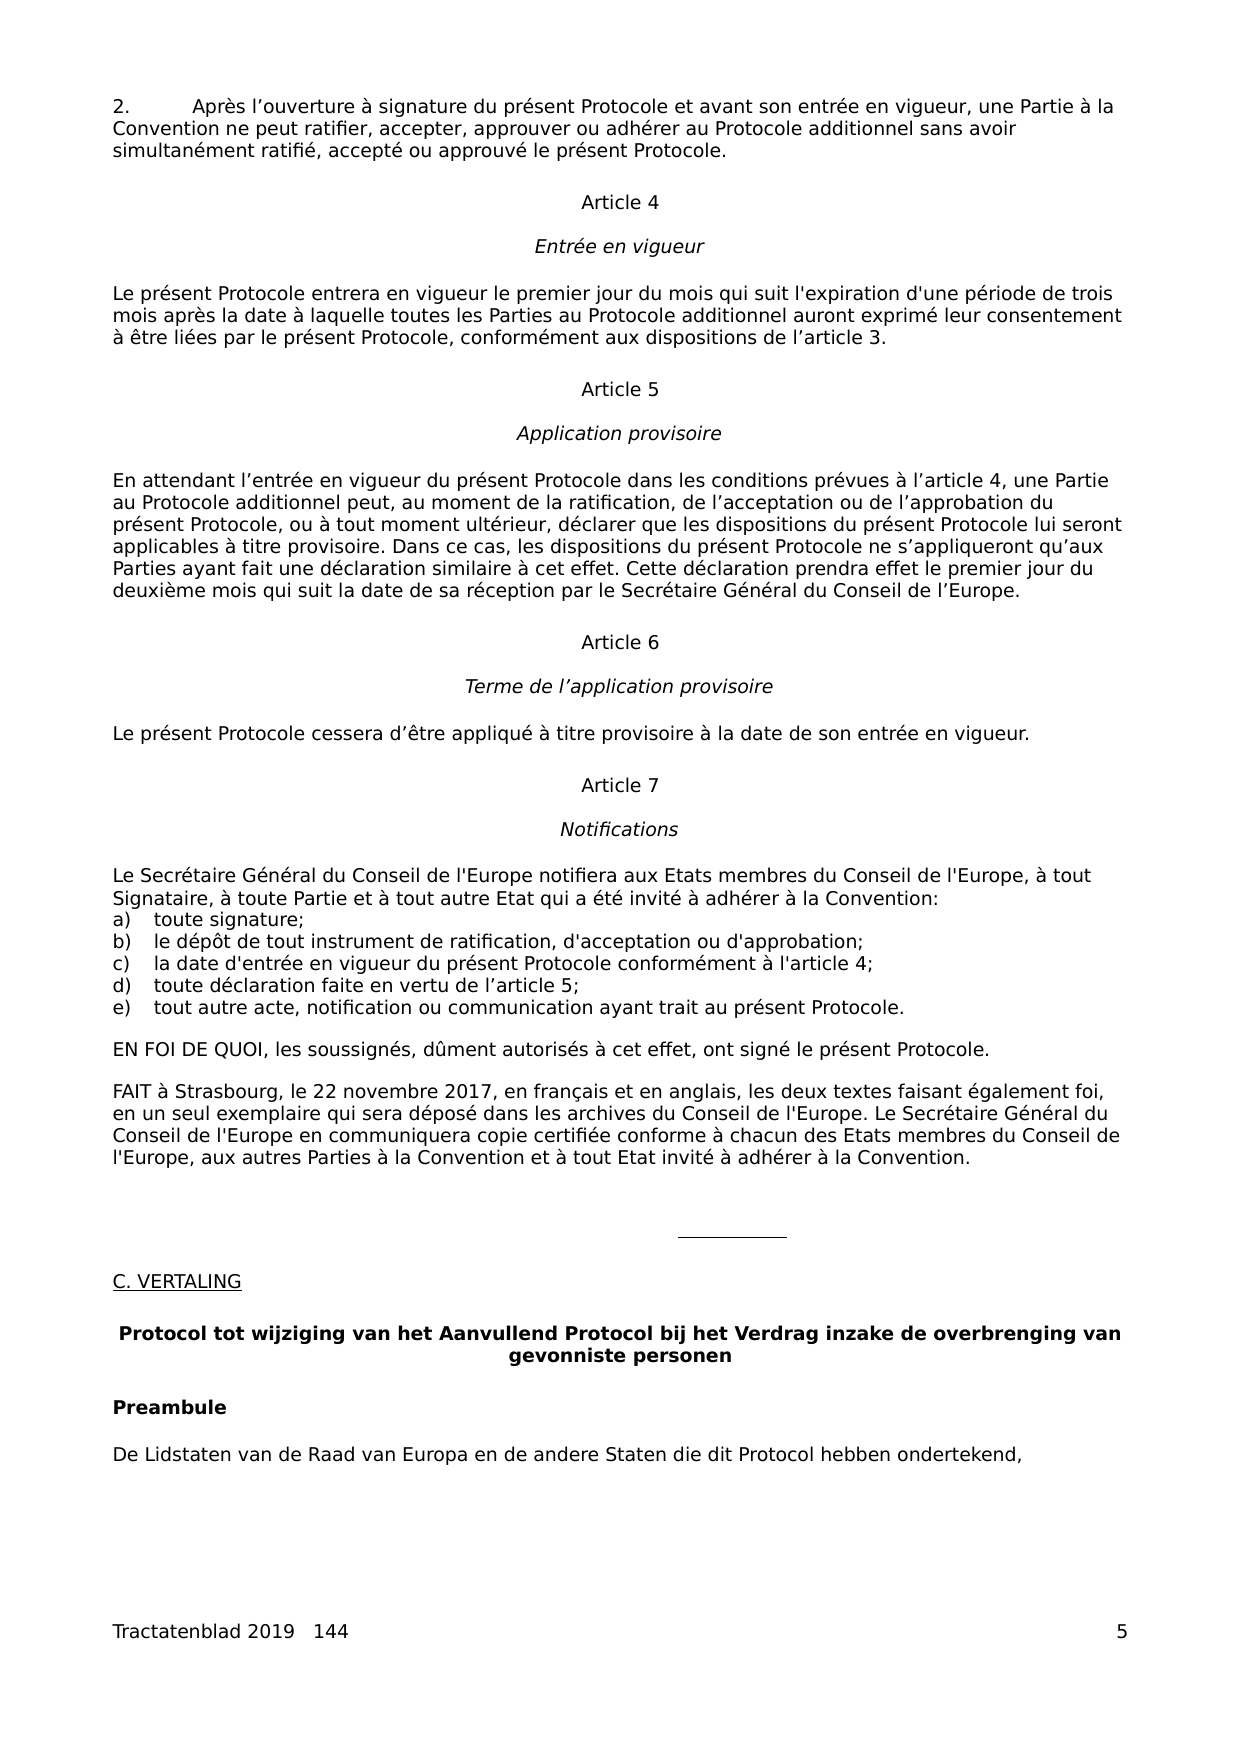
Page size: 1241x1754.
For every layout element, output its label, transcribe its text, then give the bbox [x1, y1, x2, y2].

text Le Secrétaire Général du Conseil de l'Europe notifiera aux Etats membres du Conseil de l'Europe, à tout Signataire, à toute Partie et à tout autre Etat qui a été invité à adhérer à la Convention: [112, 865, 1128, 909]
text a) toute signature; [112, 909, 1128, 931]
text EN FOI DE QUOI, les soussignés, dûment autorisés à cet effet, ont signé le présent Protocole. [112, 1039, 1128, 1061]
text FAIT à Strasbourg, le 22 novembre 2017, en français et en anglais, les deux textes faisant également foi, en un seul exemplaire qui sera déposé dans les archives du Conseil de l'Europe. Le Secrétaire Général du Conseil de l'Europe en communiquera copie certifiée conforme à chacun des Etats membres du Conseil de l'Europe, aux autres Parties à la Convention et à tout Etat invité à adhérer à la Convention. [112, 1081, 1128, 1169]
text e) tout autre acte, notification ou communication ayant trait au présent Protocole. [112, 997, 1128, 1019]
subtitle Article 4 Entrée en vigueur [112, 192, 1128, 258]
text Le présent Protocole cessera d’être appliqué à titre provisoire à la date de son entrée en vigueur. [112, 722, 1128, 744]
subtitle C. VERTALING [112, 1271, 1128, 1293]
text De Lidstaten van de Raad van Europa en de andere Staten die dit Protocol hebben ondertekend, [112, 1444, 1128, 1466]
subtitle Article 7 Notifications [112, 774, 1128, 840]
text Le présent Protocole entrera en vigueur le premier jour du mois qui suit l'expiration d'une période de trois mois après la date à laquelle toutes les Parties au Protocole additionnel auront exprimé leur consentement à être liées par le présent Protocole, conformément aux dispositions de l’article 3. [112, 283, 1128, 349]
subtitle Article 6 Terme de l’application provisoire [112, 632, 1128, 697]
subtitle Protocol tot wijziging van het Aanvullend Protocol bij het Verdrag inzake de overbrenging van gevonniste personen [112, 1323, 1128, 1367]
text d) toute déclaration faite en vertu de l’article 5; [112, 975, 1128, 997]
text En attendant l’entrée en vigueur du présent Protocole dans les conditions prévues à l’article 4, une Partie au Protocole additionnel peut, au moment de la ratification, de l’acceptation ou de l’approbation du présent Protocole, ou à tout moment ultérieur, déclarer que les dispositions du présent Protocole lui seront applicables à titre provisoire. Dans ce cas, les dispositions du présent Protocole ne s’appliqueront qu’aux Parties ayant fait une déclaration similaire à cet effet. Cette déclaration prendra effet le premier jour du deuxième mois qui suit la date de sa réception par le Secrétaire Général du Conseil de l’Europe. [112, 470, 1128, 602]
subtitle Article 5 Application provisoire [112, 379, 1128, 445]
text c) la date d'entrée en vigueur du présent Protocole conformément à l'article 4; [112, 953, 1128, 975]
text b) le dépôt de tout instrument de ratification, d'acceptation ou d'approbation; [112, 931, 1128, 953]
subtitle Preambule [112, 1397, 1128, 1419]
text 2. Après l’ouverture à signature du présent Protocole et avant son entrée en vigueur, une Partie à la Convention ne peut ratifier, accepter, approuver ou adhérer au Protocole additionnel sans avoir simultanément ratifié, accepté ou approuvé le présent Protocole. [112, 96, 1128, 162]
